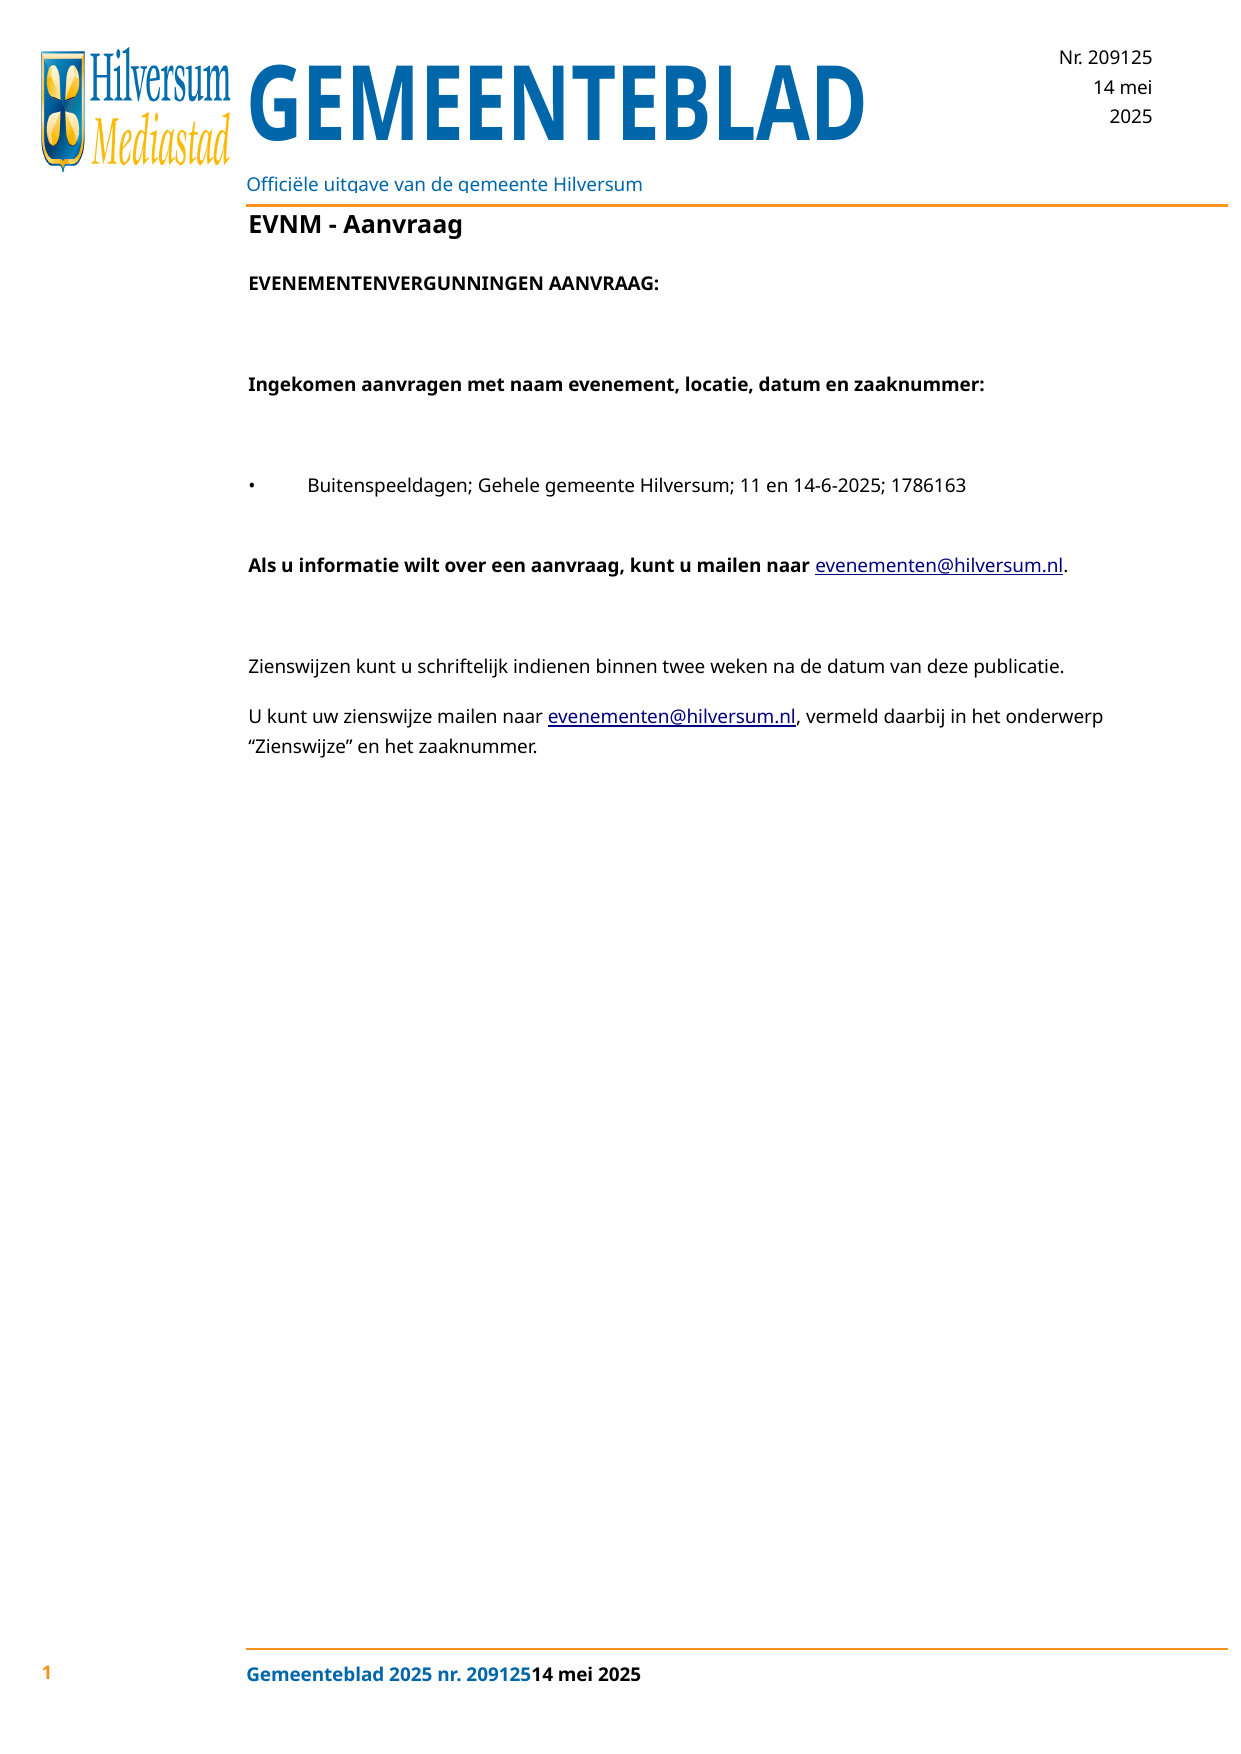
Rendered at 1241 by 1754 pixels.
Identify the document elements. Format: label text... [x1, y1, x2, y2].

text Ingekomen aanvragen met naam evenement, locatie, datum en zaaknummer: [248, 371, 1152, 397]
text Als u informatie wilt over een aanvraag, kunt u mailen naar evenementen@hilversum.nl. [248, 552, 1152, 578]
text U kunt uw zienswijze mailen naar evenementen@hilversum.nl, vermeld daarbij in het onderwerp “Zienswijze” en het zaaknummer. [248, 703, 1152, 758]
text Zienswijzen kunt u schriftelijk indienen binnen twee weken na de datum van deze publicatie. [248, 653, 1152, 678]
text EVENEMENTENVERGUNNINGEN AANVRAAG: [248, 270, 1152, 296]
list Buitenspeeldagen; Gehele gemeente Hilversum; 11 en 14-6-2025; 1786163 [248, 472, 1152, 498]
text EVNM - Aanvraag [248, 207, 1152, 241]
picture [41, 47, 231, 172]
